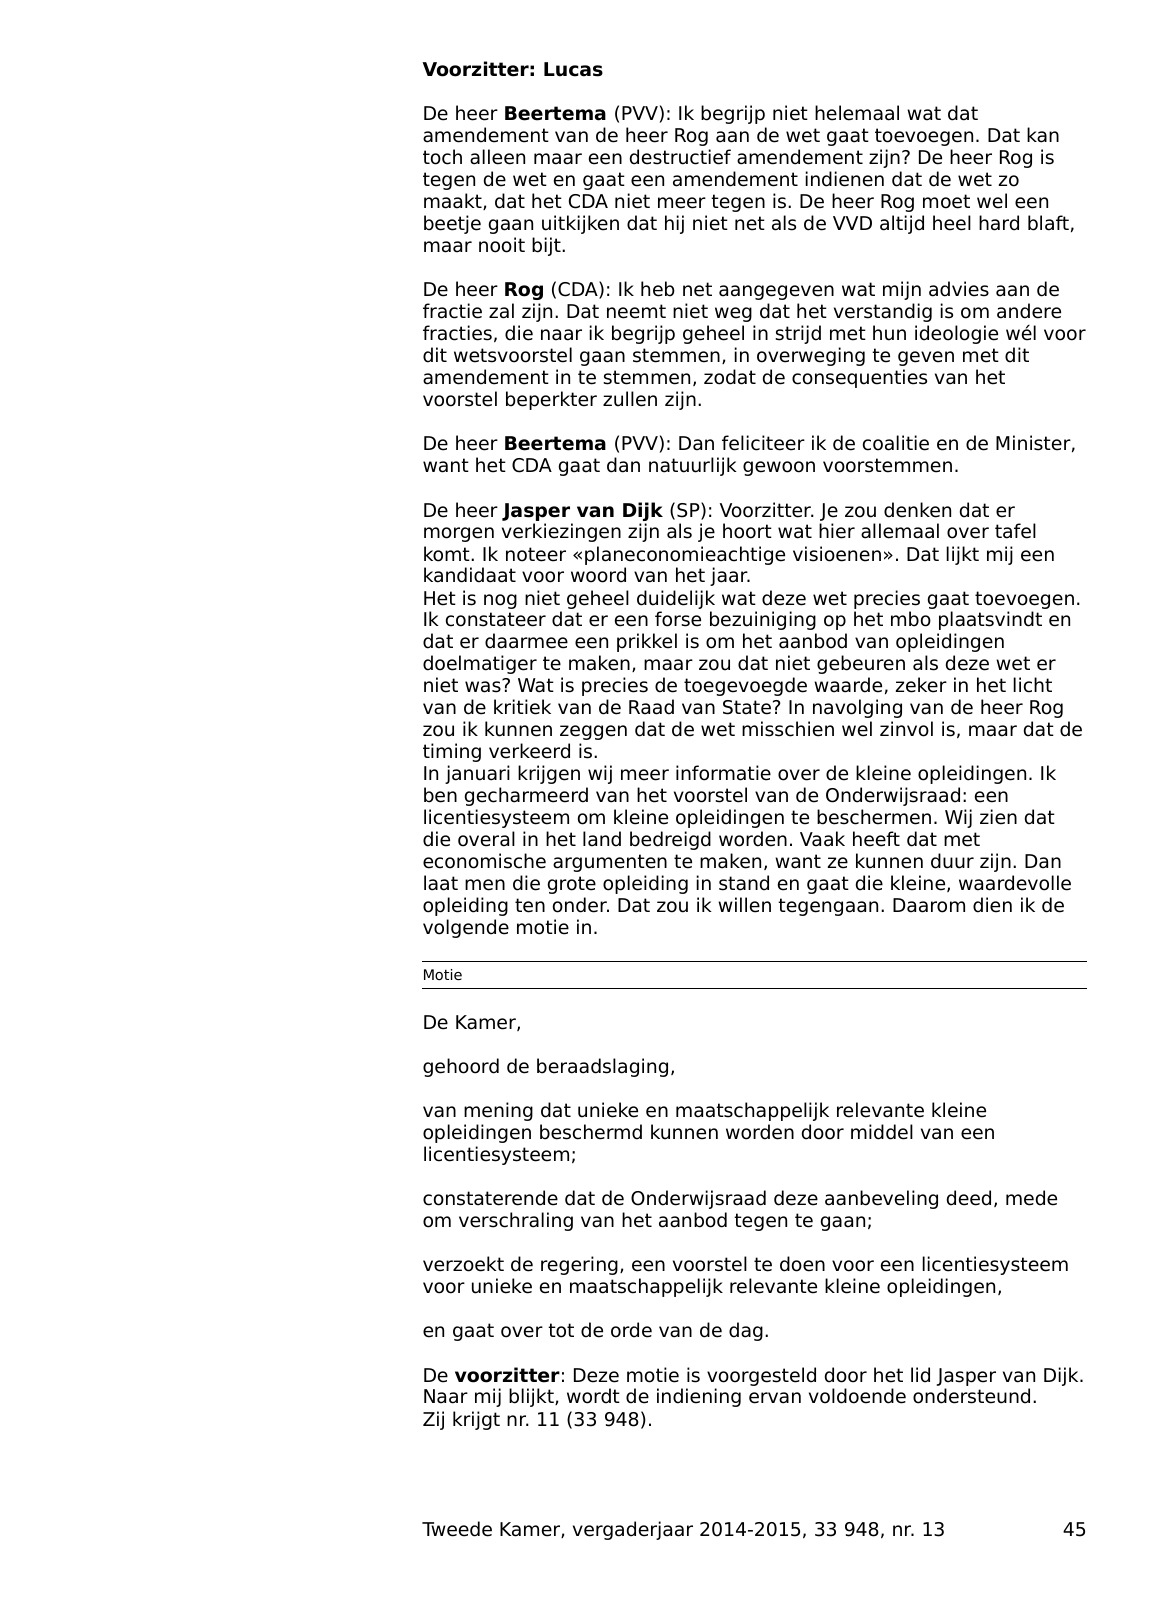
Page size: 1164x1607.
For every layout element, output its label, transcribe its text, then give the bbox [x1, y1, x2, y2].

table_header Motie [422, 962, 1087, 988]
text constaterende dat de Onderwijsraad deze aanbeveling deed, mede om verschraling van het aanbod tegen te gaan; [422, 1188, 1087, 1232]
text Zij krijgt nr. 11 (33 948). [422, 1408, 1087, 1430]
text De Kamer, [422, 1012, 1087, 1033]
text De heer Rog (CDA): Ik heb net aangegeven wat mijn advies aan de fractie zal zijn. Dat neemt niet weg dat het verstandig is om andere fracties, die naar ik begrijp geheel in strijd met hun ideologie wél voor dit wetsvoorstel gaan stemmen, in overweging te geven met dit amendement in te stemmen, zodat de consequenties van het voorstel beperkter zullen zijn. [422, 279, 1087, 411]
text verzoekt de regering, een voorstel te doen voor een licentiesysteem voor unieke en maatschappelijk relevante kleine opleidingen, [422, 1254, 1087, 1298]
text In januari krijgen wij meer informatie over de kleine opleidingen. Ik ben gecharmeerd van het voorstel van de Onderwijsraad: een licentiesysteem om kleine opleidingen te beschermen. Wij zien dat die overal in het land bedreigd worden. Vaak heeft dat met economische argumenten te maken, want ze kunnen duur zijn. Dan laat men die grote opleiding in stand en gaat die kleine, waardevolle opleiding ten onder. Dat zou ik willen tegengaan. Daarom dien ik de volgende motie in. [422, 763, 1087, 939]
text Het is nog niet geheel duidelijk wat deze wet precies gaat toevoegen. Ik constateer dat er een forse bezuiniging op het mbo plaatsvindt en dat er daarmee een prikkel is om het aanbod van opleidingen doelmatiger te maken, maar zou dat niet gebeuren als deze wet er niet was? Wat is precies de toegevoegde waarde, zeker in het licht van de kritiek van de Raad van State? In navolging van de heer Rog zou ik kunnen zeggen dat de wet misschien wel zinvol is, maar dat de timing verkeerd is. [422, 587, 1087, 763]
text gehoord de beraadslaging, [422, 1056, 1087, 1078]
text De heer Beertema (PVV): Ik begrijp niet helemaal wat dat amendement van de heer Rog aan de wet gaat toevoegen. Dat kan toch alleen maar een destructief amendement zijn? De heer Rog is tegen de wet en gaat een amendement indienen dat de wet zo maakt, dat het CDA niet meer tegen is. De heer Rog moet wel een beetje gaan uitkijken dat hij niet net als de VVD altijd heel hard blaft, maar nooit bijt. [422, 103, 1087, 257]
text De heer Jasper van Dijk (SP): Voorzitter. Je zou denken dat er morgen verkiezingen zijn als je hoort wat hier allemaal over tafel komt. Ik noteer «planeconomieachtige visioenen». Dat lijkt mij een kandidaat voor woord van het jaar. [422, 499, 1087, 587]
text van mening dat unieke en maatschappelijk relevante kleine opleidingen beschermd kunnen worden door middel van een licentiesysteem; [422, 1100, 1087, 1166]
text en gaat over tot de orde van de dag. [422, 1320, 1087, 1342]
text De voorzitter: Deze motie is voorgesteld door het lid Jasper van Dijk. Naar mij blijkt, wordt de indiening ervan voldoende ondersteund. [422, 1364, 1087, 1408]
subtitle Voorzitter: Lucas [422, 59, 1087, 81]
text De heer Beertema (PVV): Dan feliciteer ik de coalitie en de Minister, want het CDA gaat dan natuurlijk gewoon voorstemmen. [422, 433, 1087, 477]
